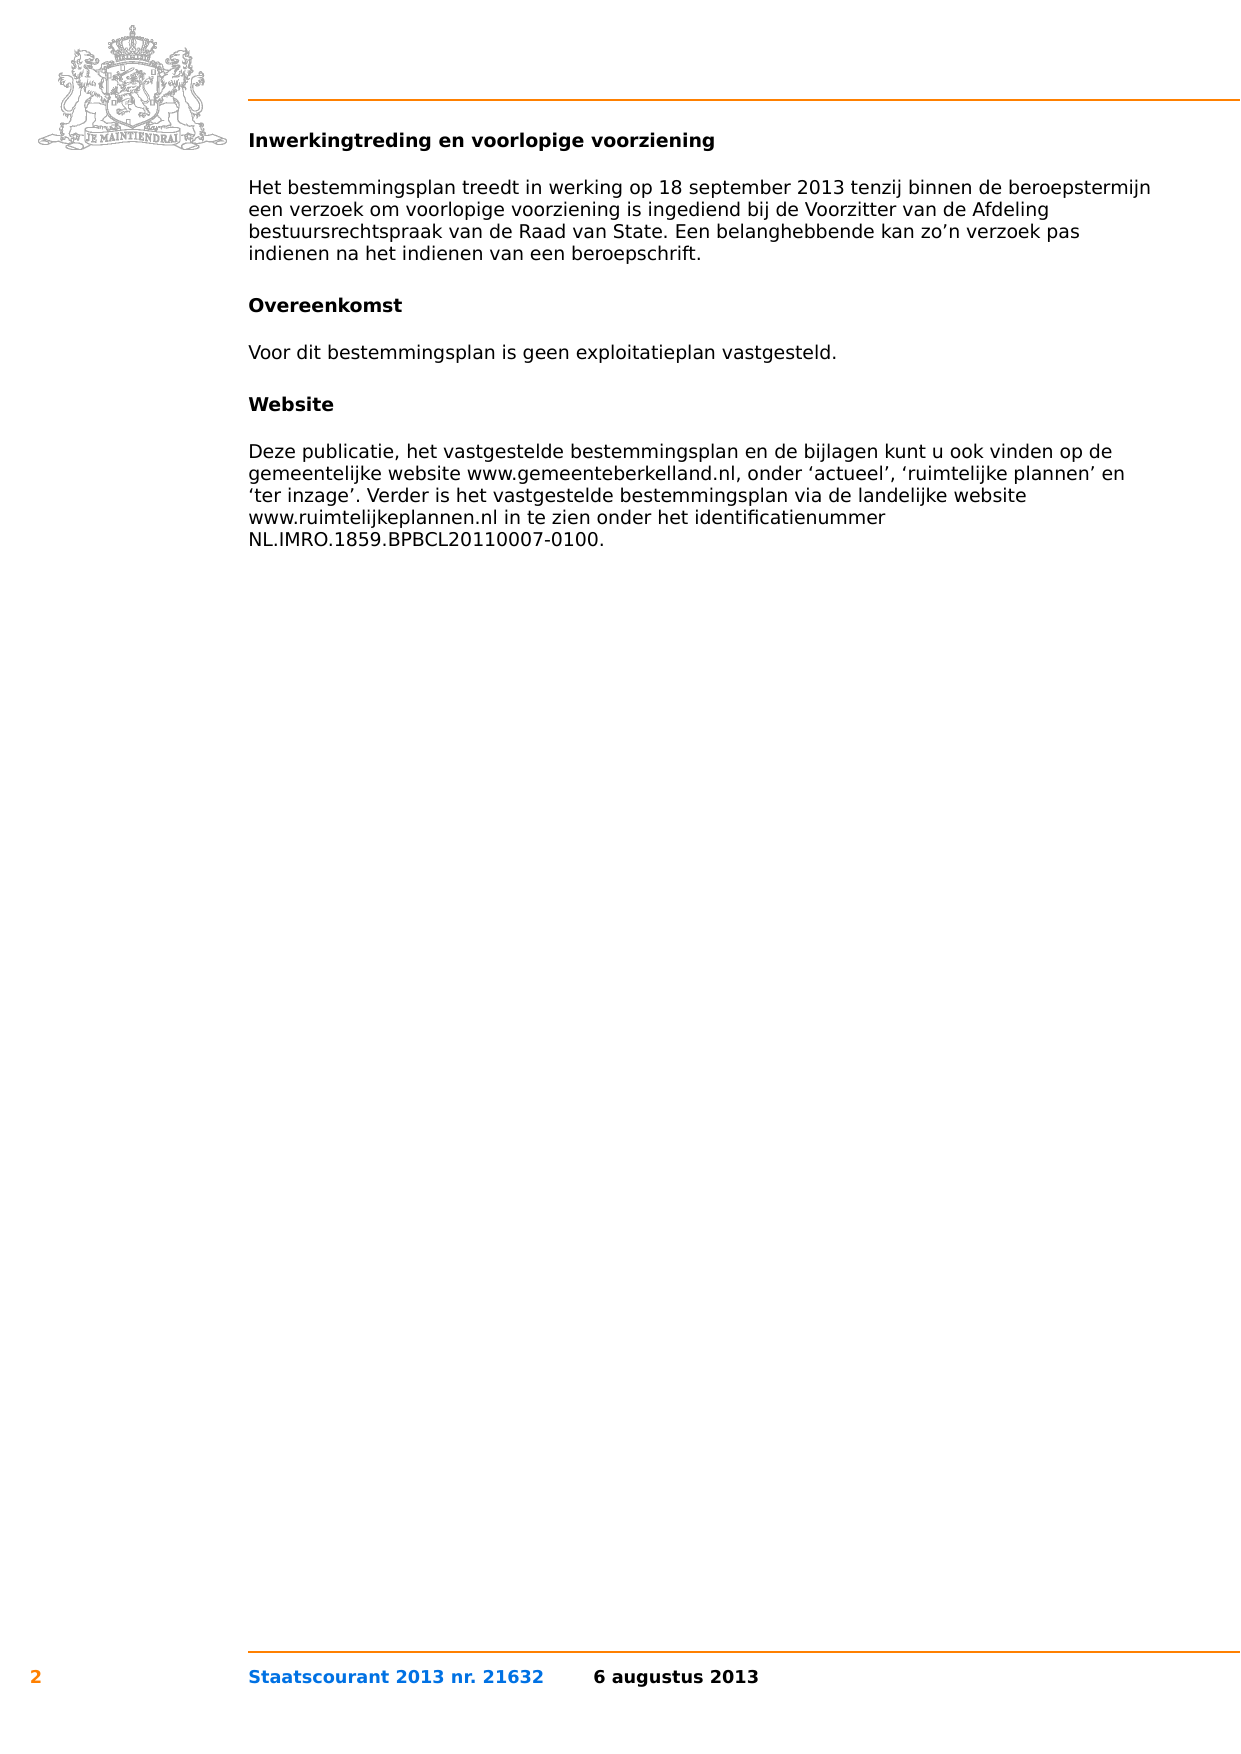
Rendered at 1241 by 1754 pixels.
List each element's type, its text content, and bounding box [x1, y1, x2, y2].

text Deze publicatie, het vastgestelde bestemmingsplan en de bijlagen kunt u ook vinden op de gemeentelijke website www.gemeenteberkelland.nl, onder ‘actueel’, ‘ruimtelijke plannen’ en ‘ter inzage’. Verder is het vastgestelde bestemmingsplan via de landelijke website www.ruimtelijkeplannen.nl in te zien onder het identificatienummer NL.IMRO.1859.BPBCL20110007-0100. [248, 441, 1163, 551]
subtitle Inwerkingtreding en voorlopige voorziening [248, 130, 1163, 152]
text Het bestemmingsplan treedt in werking op 18 september 2013 tenzij binnen de beroepstermijn een verzoek om voorlopige voorziening is ingediend bij de Voorzitter van de Afdeling bestuursrechtspraak van de Raad van State. Een belanghebbende kan zo’n verzoek pas indienen na het indienen van een beroepschrift. [248, 177, 1163, 265]
subtitle Website [248, 394, 1163, 416]
subtitle Overeenkomst [248, 295, 1163, 317]
picture [38, 25, 227, 150]
text Voor dit bestemmingsplan is geen exploitatieplan vastgesteld. [248, 342, 1163, 364]
